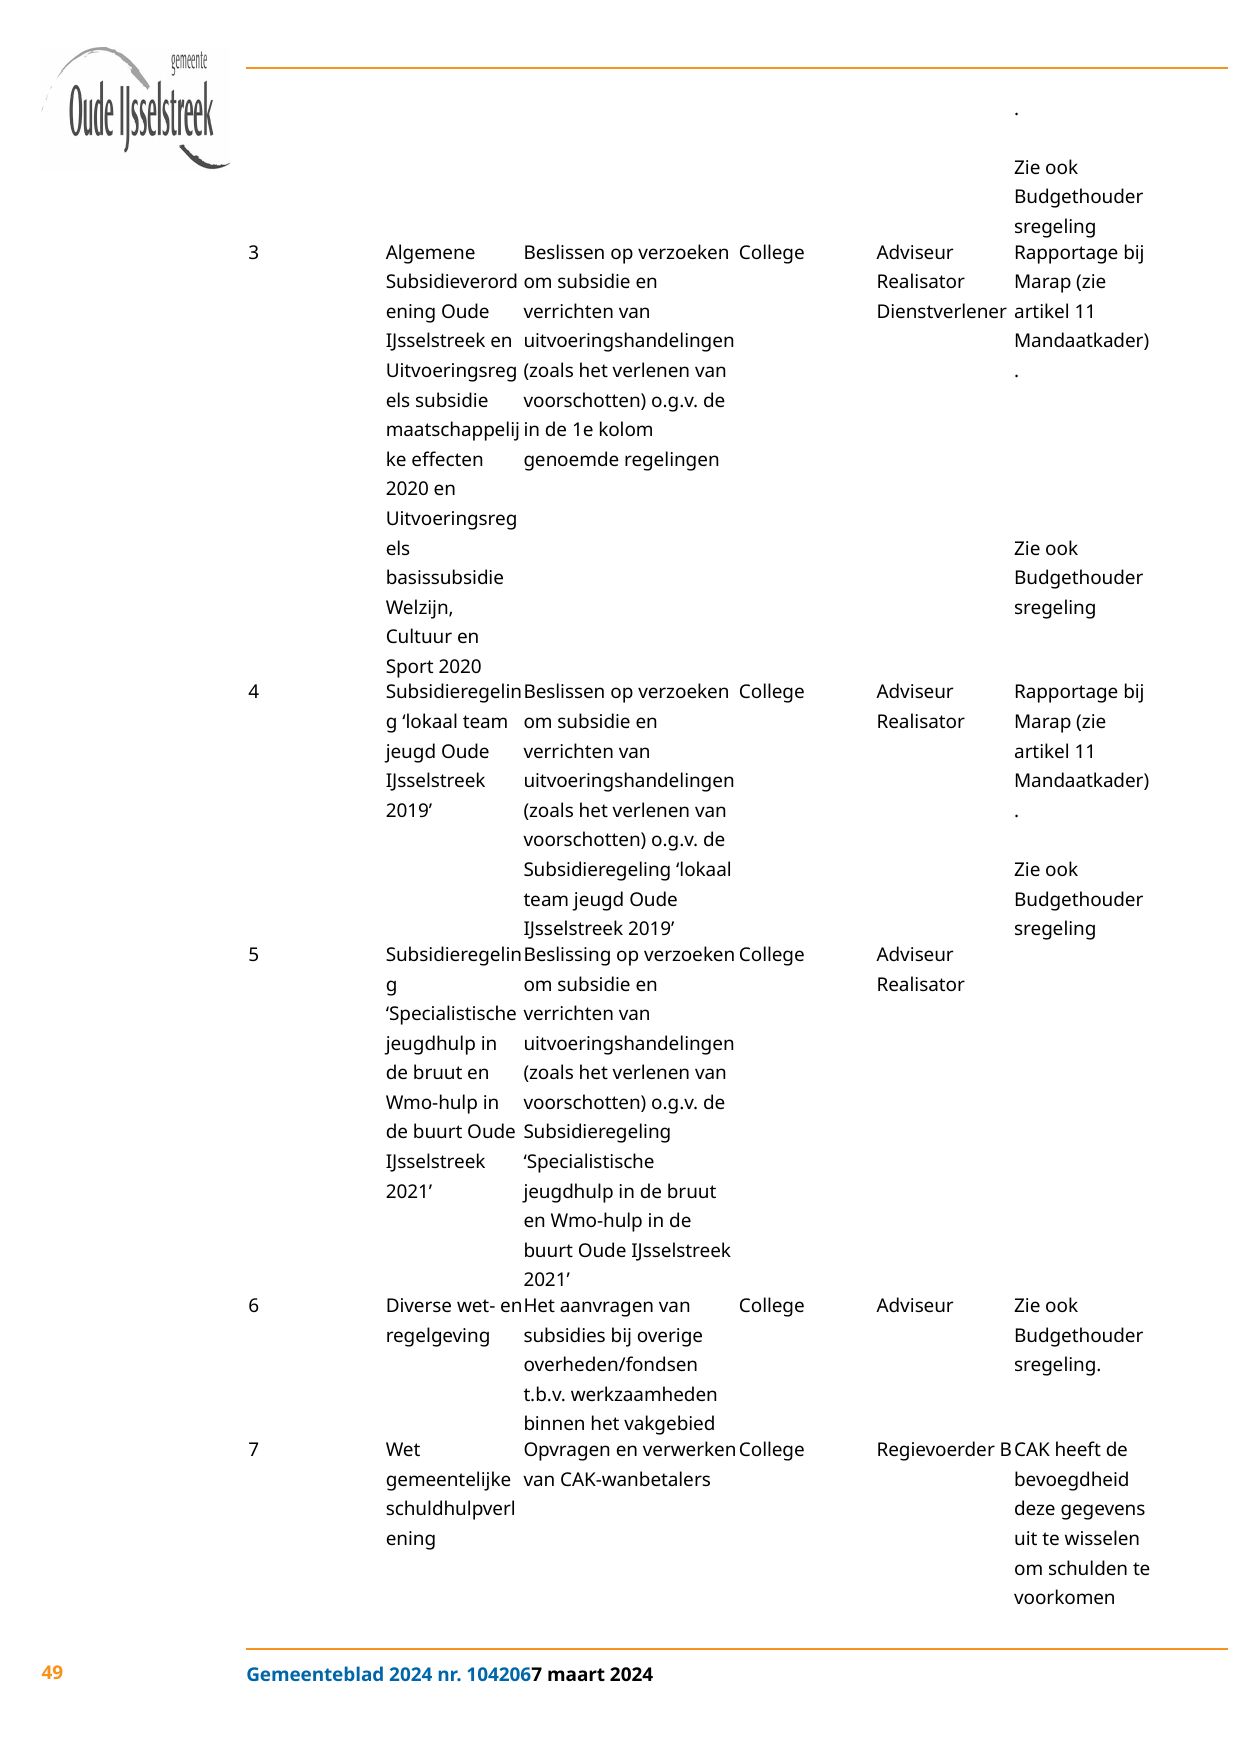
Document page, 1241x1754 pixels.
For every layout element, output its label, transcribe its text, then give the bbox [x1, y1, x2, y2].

table_cell Adviseur [876, 1292, 1014, 1436]
table_cell CAK heeft de bevoegdheid deze gegevens uit te wisselen om schulden te voorkomen [1014, 1436, 1152, 1610]
table_cell [1014, 941, 1152, 1292]
table_cell Rapportage bij Marap (zie artikel 11 Mandaatkader). Zie ook Budgethoudersregeling [1014, 679, 1152, 941]
table_cell Subsidieregeling ‘Specialistische jeugdhulp in de bruut en Wmo-hulp in de buurt Oude IJsselstreek 2021’ [386, 941, 523, 1292]
table_cell College [739, 679, 876, 941]
table_cell 5 [248, 941, 386, 1292]
table_cell Adviseur Realisator [876, 679, 1014, 941]
table_cell [739, 95, 876, 239]
picture [41, 47, 231, 172]
table_cell [386, 95, 523, 239]
table_cell 6 [248, 1292, 386, 1436]
table_cell Beslissen op verzoeken om subsidie en verrichten van uitvoeringshandelingen (zoals het verlenen van voorschotten) o.g.v. de in de 1e kolom genoemde regelingen [523, 239, 739, 679]
table_cell Adviseur Realisator [876, 941, 1014, 1292]
table_cell Zie ook Budgethoudersregeling. [1014, 1292, 1152, 1436]
table_cell Beslissen op verzoeken om subsidie en verrichten van uitvoeringshandelingen (zoals het verlenen van voorschotten) o.g.v. de Subsidieregeling ‘lokaal team jeugd Oude IJsselstreek 2019’ [523, 679, 739, 941]
table_cell . Zie ook Budgethoudersregeling [1014, 95, 1152, 239]
table_cell [876, 95, 1014, 239]
table_cell 3 [248, 239, 386, 679]
table_cell Diverse wet- en regelgeving [386, 1292, 523, 1436]
table_cell College [739, 239, 876, 679]
table_cell Adviseur Realisator Dienstverlener [876, 239, 1014, 679]
table_cell [523, 95, 739, 239]
table_cell 4 [248, 679, 386, 941]
table_cell Regievoerder B [876, 1436, 1014, 1610]
table_cell Het aanvragen van subsidies bij overige overheden/fondsen t.b.v. werkzaamheden binnen het vakgebied [523, 1292, 739, 1436]
table_cell Rapportage bij Marap (zie artikel 11 Mandaatkader). Zie ook Budgethoudersregeling [1014, 239, 1152, 679]
table_cell Opvragen en verwerken van CAK-wanbetalers [523, 1436, 739, 1610]
table_cell Beslissing op verzoeken om subsidie en verrichten van uitvoeringshandelingen (zoals het verlenen van voorschotten) o.g.v. de Subsidieregeling ‘Specialistische jeugdhulp in de bruut en Wmo-hulp in de buurt Oude IJsselstreek 2021’ [523, 941, 739, 1292]
table_cell Algemene Subsidieverordening Oude IJsselstreek en Uitvoeringsregels subsidie maatschappelijke effecten 2020 en Uitvoeringsregels basissubsidie Welzijn, Cultuur en Sport 2020 [386, 239, 523, 679]
table_cell 7 [248, 1436, 386, 1610]
table_cell College [739, 941, 876, 1292]
table_cell College [739, 1292, 876, 1436]
table_cell Wet gemeentelijke schuldhulpverlening [386, 1436, 523, 1610]
table_cell College [739, 1436, 876, 1610]
table_cell Subsidieregeling ‘lokaal team jeugd Oude IJsselstreek 2019’ [386, 679, 523, 941]
table_cell [248, 95, 386, 239]
